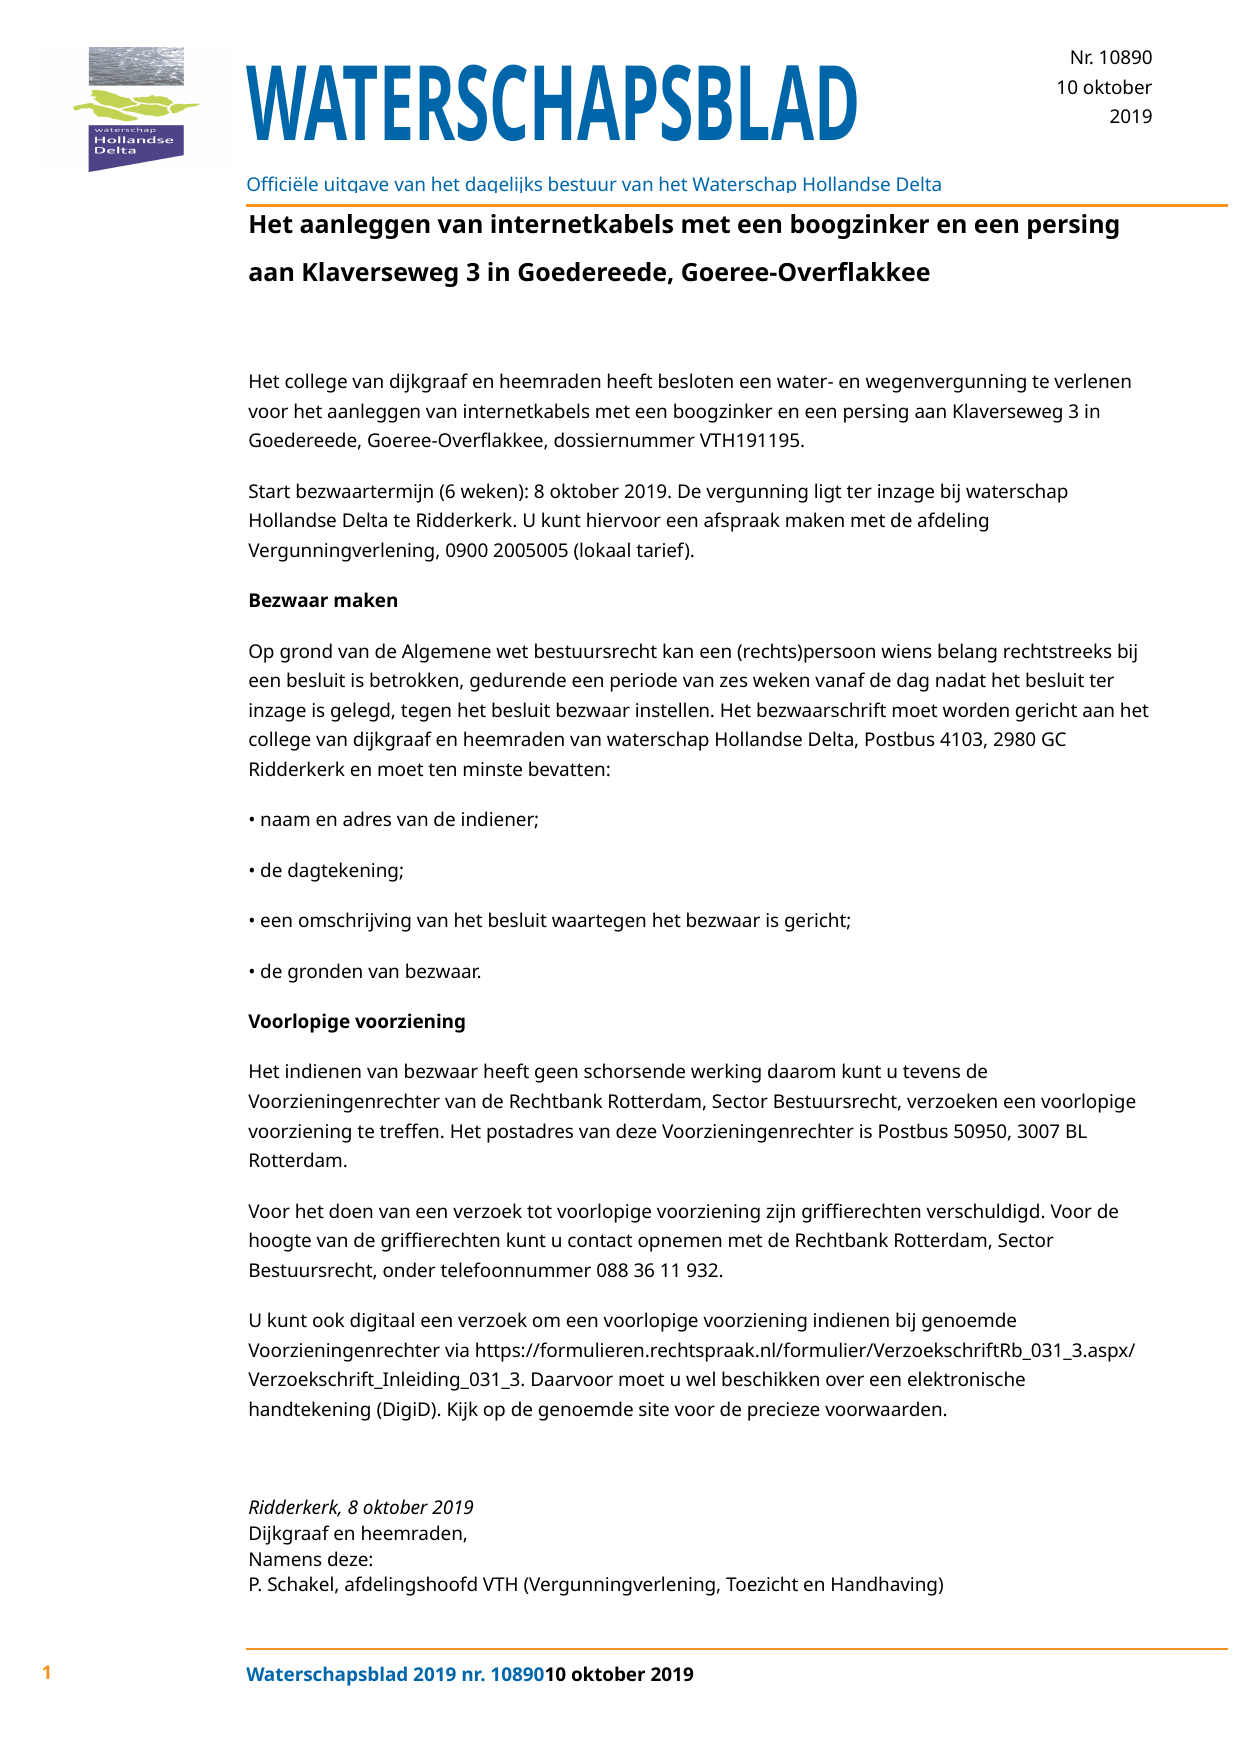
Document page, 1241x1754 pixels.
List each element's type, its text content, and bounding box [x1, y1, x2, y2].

text Dijkgraaf en heemraden, [248, 1520, 1152, 1546]
text Het indienen van bezwaar heeft geen schorsende werking daarom kunt u tevens de Voorzieningenrechter van de Rechtbank Rotterdam, Sector Bestuursrecht, verzoeken een voorlopige voorziening te treffen. Het postadres van deze Voorzieningenrechter is Postbus 50950, 3007 BL Rotterdam. [248, 1059, 1152, 1173]
text • naam en adres van de indiener; [248, 807, 1152, 832]
picture [41, 47, 231, 172]
text Bezwaar maken [248, 587, 1152, 613]
text • een omschrijving van het besluit waartegen het bezwaar is gericht; [248, 907, 1152, 933]
text • de dagtekening; [248, 857, 1152, 883]
text Het aanleggen van internetkabels met een boogzinker en een persing aan Klaverseweg 3 in Goedereede, Goeree-Overflakkee [248, 207, 1152, 288]
text Het college van dijkgraaf en heemraden heeft besloten een water- en wegenvergunning te verlenen voor het aanleggen van internetkabels met een boogzinker en een persing aan Klaverseweg 3 in Goedereede, Goeree-Overflakkee, dossiernummer VTH191195. [248, 368, 1152, 453]
text P. Schakel, afdelingshoofd VTH (Vergunningverlening, Toezicht en Handhaving) [248, 1572, 1152, 1597]
text Ridderkerk, 8 oktober 2019 [248, 1494, 1152, 1520]
text Start bezwaartermijn (6 weken): 8 oktober 2019. De vergunning ligt ter inzage bij waterschap Hollandse Delta te Ridderkerk. U kunt hiervoor een afspraak maken met de afdeling Vergunningverlening, 0900 2005005 (lokaal tarief). [248, 478, 1152, 563]
text Voorlopige voorziening [248, 1008, 1152, 1034]
text Voor het doen van een verzoek tot voorlopige voorziening zijn griffierechten verschuldigd. Voor de hoogte van de griffierechten kunt u contact opnemen met de Rechtbank Rotterdam, Sector Bestuursrecht, onder telefoonnummer 088 36 11 932. [248, 1198, 1152, 1283]
text Op grond van de Algemene wet bestuursrecht kan een (rechts)persoon wiens belang rechtstreeks bij een besluit is betrokken, gedurende een periode van zes weken vanaf de dag nadat het besluit ter inzage is gelegd, tegen het besluit bezwaar instellen. Het bezwaarschrift moet worden gericht aan het college van dijkgraaf en heemraden van waterschap Hollandse Delta, Postbus 4103, 2980 GC Ridderkerk en moet ten minste bevatten: [248, 638, 1152, 782]
text • de gronden van bezwaar. [248, 958, 1152, 984]
text Namens deze: [248, 1546, 1152, 1572]
text U kunt ook digitaal een verzoek om een voorlopige voorziening indienen bij genoemde Voorzieningenrechter via https://formulieren.rechtspraak.nl/formulier/VerzoekschriftRb_031_3.aspx/Verzoekschrift_Inleiding_031_3. Daarvoor moet u wel beschikken over een elektronische handtekening (DigiD). Kijk op de genoemde site voor de precieze voorwaarden. [248, 1307, 1152, 1422]
